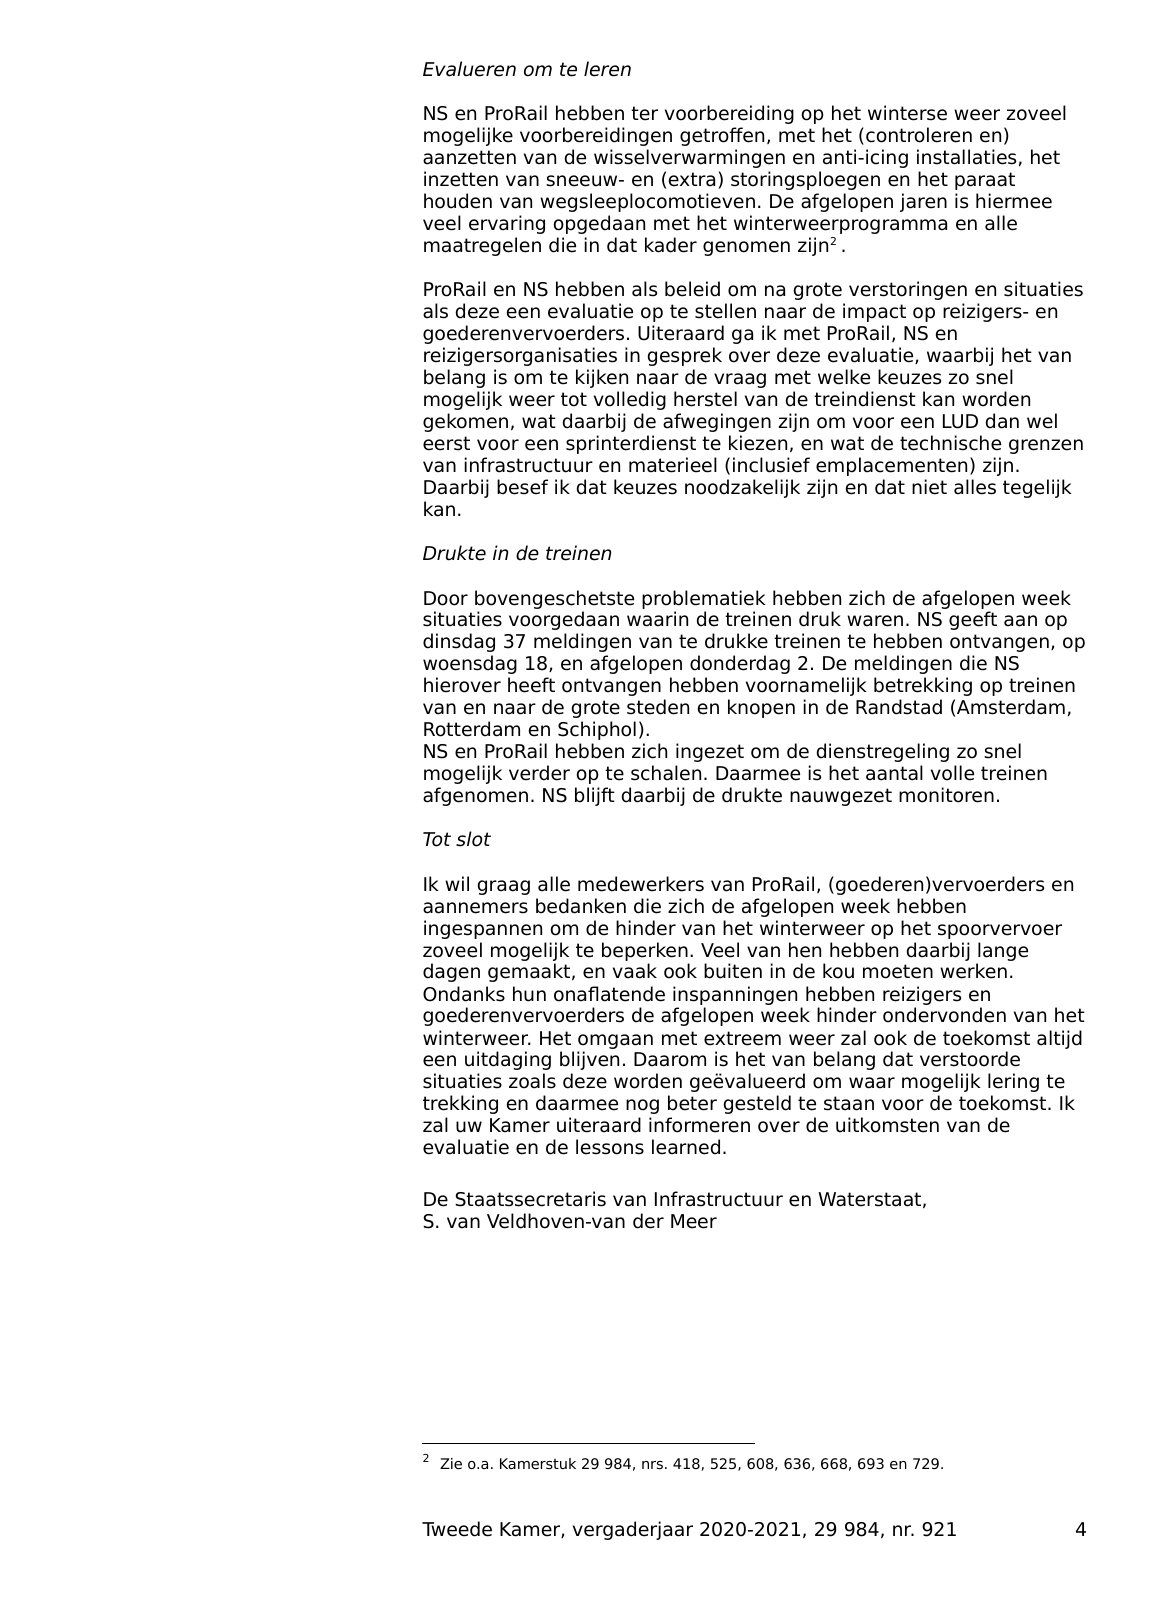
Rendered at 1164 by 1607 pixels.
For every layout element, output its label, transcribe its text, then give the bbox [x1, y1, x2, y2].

text De Staatssecretaris van Infrastructuur en Waterstaat, S. van Veldhoven-van der Meer [422, 1189, 1087, 1233]
subtitle Drukte in de treinen [422, 543, 1087, 565]
text Ik wil graag alle medewerkers van ProRail, (goederen)vervoerders en aannemers bedanken die zich de afgelopen week hebben ingespannen om de hinder van het winterweer op het spoorvervoer zoveel mogelijk te beperken. Veel van hen hebben daarbij lange dagen gemaakt, en vaak ook buiten in de kou moeten werken. [422, 873, 1087, 983]
text Zie o.a. Kamerstuk 29 984, nrs. 418, 525, 608, 636, 668, 693 en 729. [422, 1452, 1087, 1474]
subtitle Tot slot [422, 829, 1087, 851]
text Ondanks hun onaflatende inspanningen hebben reizigers en goederenvervoerders de afgelopen week hinder ondervonden van het winterweer. Het omgaan met extreem weer zal ook de toekomst altijd een uitdaging blijven. Daarom is het van belang dat verstoorde situaties zoals deze worden geëvalueerd om waar mogelijk lering te trekking en daarmee nog beter gesteld te staan voor de toekomst. Ik zal uw Kamer uiteraard informeren over de uitkomsten van de evaluatie en de lessons learned. [422, 983, 1087, 1159]
text Door bovengeschetste problematiek hebben zich de afgelopen week situaties voorgedaan waarin de treinen druk waren. NS geeft aan op dinsdag 37 meldingen van te drukke treinen te hebben ontvangen, op woensdag 18, en afgelopen donderdag 2. De meldingen die NS hierover heeft ontvangen hebben voornamelijk betrekking op treinen van en naar de grote steden en knopen in de Randstad (Amsterdam, Rotterdam en Schiphol). [422, 587, 1087, 741]
text ProRail en NS hebben als beleid om na grote verstoringen en situaties als deze een evaluatie op te stellen naar de impact op reizigers- en goederenvervoerders. Uiteraard ga ik met ProRail, NS en reizigersorganisaties in gesprek over deze evaluatie, waarbij het van belang is om te kijken naar de vraag met welke keuzes zo snel mogelijk weer tot volledig herstel van de treindienst kan worden gekomen, wat daarbij de afwegingen zijn om voor een LUD dan wel eerst voor een sprinterdienst te kiezen, en wat de technische grenzen van infrastructuur en materieel (inclusief emplacementen) zijn. Daarbij besef ik dat keuzes noodzakelijk zijn en dat niet alles tegelijk kan. [422, 279, 1087, 521]
subtitle Evalueren om te leren [422, 59, 1087, 81]
text NS en ProRail hebben ter voorbereiding op het winterse weer zoveel mogelijke voorbereidingen getroffen, met het (controleren en) aanzetten van de wisselverwarmingen en anti-icing installaties, het inzetten van sneeuw- en (extra) storingsploegen en het paraat houden van wegsleeplocomotieven. De afgelopen jaren is hiermee veel ervaring opgedaan met het winterweerprogramma en alle maatregelen die in dat kader genomen zijn. [422, 103, 1087, 257]
text NS en ProRail hebben zich ingezet om de dienstregeling zo snel mogelijk verder op te schalen. Daarmee is het aantal volle treinen afgenomen. NS blijft daarbij de drukte nauwgezet monitoren. [422, 741, 1087, 807]
